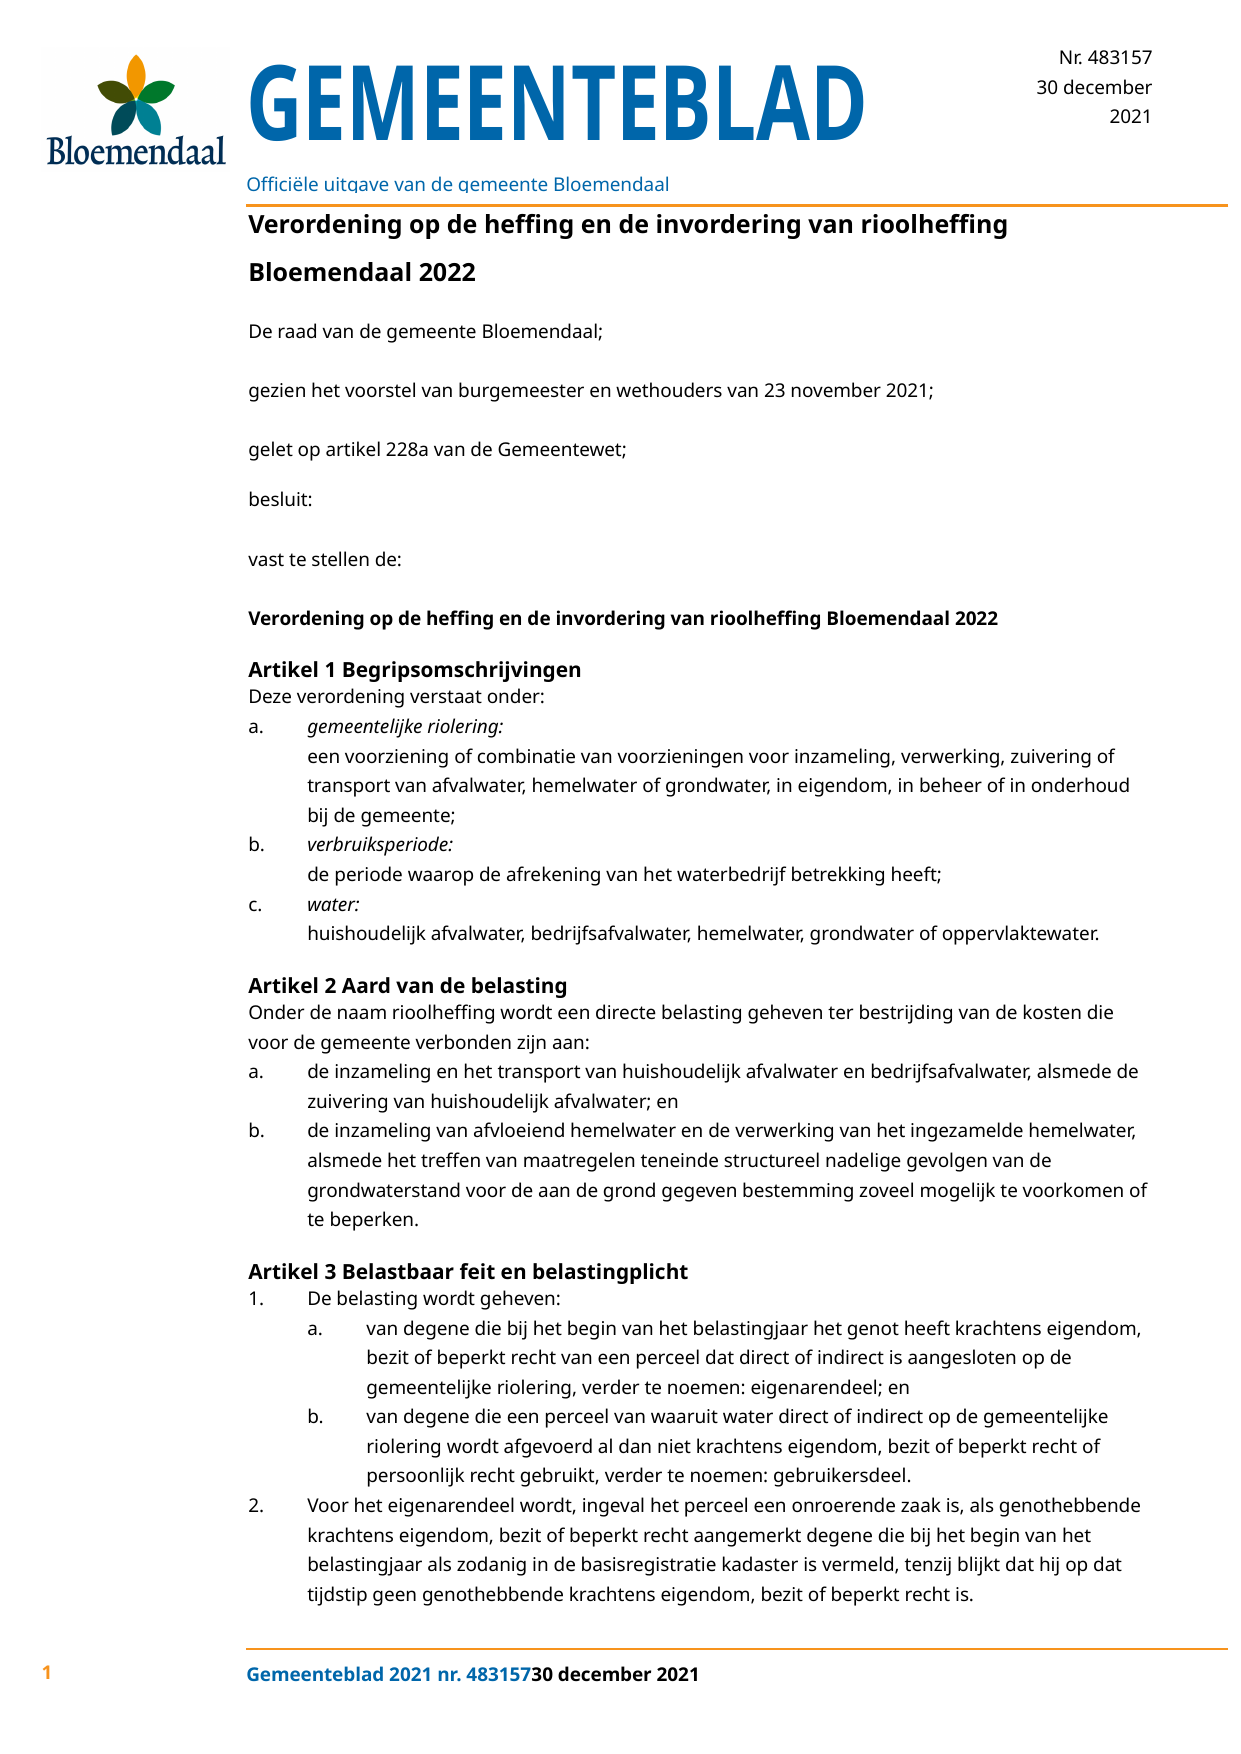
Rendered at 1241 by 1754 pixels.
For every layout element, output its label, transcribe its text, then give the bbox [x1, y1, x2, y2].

text Deze verordening verstaat onder: [248, 684, 1152, 709]
text Verordening op de heffing en de invordering van rioolheffing Bloemendaal 2022 [248, 207, 1152, 288]
text vast te stellen de: [248, 546, 1152, 571]
list Voor het eigenarendeel wordt, ingeval het perceel een onroerende zaak is, als genothebbende krachtens eigendom, bezit of beperkt recht aangemerkt degene die bij het begin van het belastingjaar als zodanig in de basisregistratie kadaster is vermeld, tenzij blijkt dat hij op dat tijdstip geen genothebbende krachtens eigendom, bezit of beperkt recht is. [248, 1492, 1152, 1607]
list een voorziening of combinatie van voorzieningen voor inzameling, verwerking, zuivering of transport van afvalwater, hemelwater of grondwater, in eigendom, in beheer of in onderhoud bij de gemeente; [248, 743, 1152, 828]
text Verordening op de heffing en de invordering van rioolheffing Bloemendaal 2022 [248, 605, 1152, 631]
list van degene die een perceel van waaruit water direct of indirect op de gemeentelijke riolering wordt afgevoerd al dan niet krachtens eigendom, bezit of beperkt recht of persoonlijk recht gebruikt, verder te noemen: gebruikersdeel. [307, 1403, 1152, 1488]
list verbruiksperiode: [248, 832, 1152, 857]
text Artikel 2 Aard van de belasting [248, 971, 1152, 999]
picture [41, 47, 231, 172]
list huishoudelijk afvalwater, bedrijfsafvalwater, hemelwater, grondwater of oppervlaktewater. [248, 920, 1152, 946]
list water: [248, 891, 1152, 917]
text gelet op artikel 228a van de Gemeentewet; [248, 436, 1152, 462]
text Artikel 1 Begripsomschrijvingen [248, 655, 1152, 684]
list de inzameling van afvloeiend hemelwater en de verwerking van het ingezamelde hemelwater, alsmede het treffen van maatregelen teneinde structureel nadelige gevolgen van de grondwaterstand voor de aan de grond gegeven bestemming zoveel mogelijk te voorkomen of te beperken. [248, 1118, 1152, 1232]
list de periode waarop de afrekening van het waterbedrijf betrekking heeft; [248, 861, 1152, 887]
text Artikel 3 Belastbaar feit en belastingplicht [248, 1257, 1152, 1285]
text De raad van de gemeente Bloemendaal; [248, 318, 1152, 344]
text Onder de naam rioolheffing wordt een directe belasting geheven ter bestrijding van de kosten die voor de gemeente verbonden zijn aan: [248, 999, 1152, 1054]
list de inzameling en het transport van huishoudelijk afvalwater en bedrijfsafvalwater, alsmede de zuivering van huishoudelijk afvalwater; en [248, 1058, 1152, 1114]
list gemeentelijke riolering: [248, 713, 1152, 739]
list van degene die bij het begin van het belastingjaar het genot heeft krachtens eigendom, bezit of beperkt recht van een perceel dat direct of indirect is aangesloten op de gemeentelijke riolering, verder te noemen: eigenarendeel; en [307, 1315, 1152, 1400]
list De belasting wordt geheven: [248, 1285, 1152, 1311]
text besluit: [248, 487, 1152, 512]
text gezien het voorstel van burgemeester en wethouders van 23 november 2021; [248, 377, 1152, 403]
